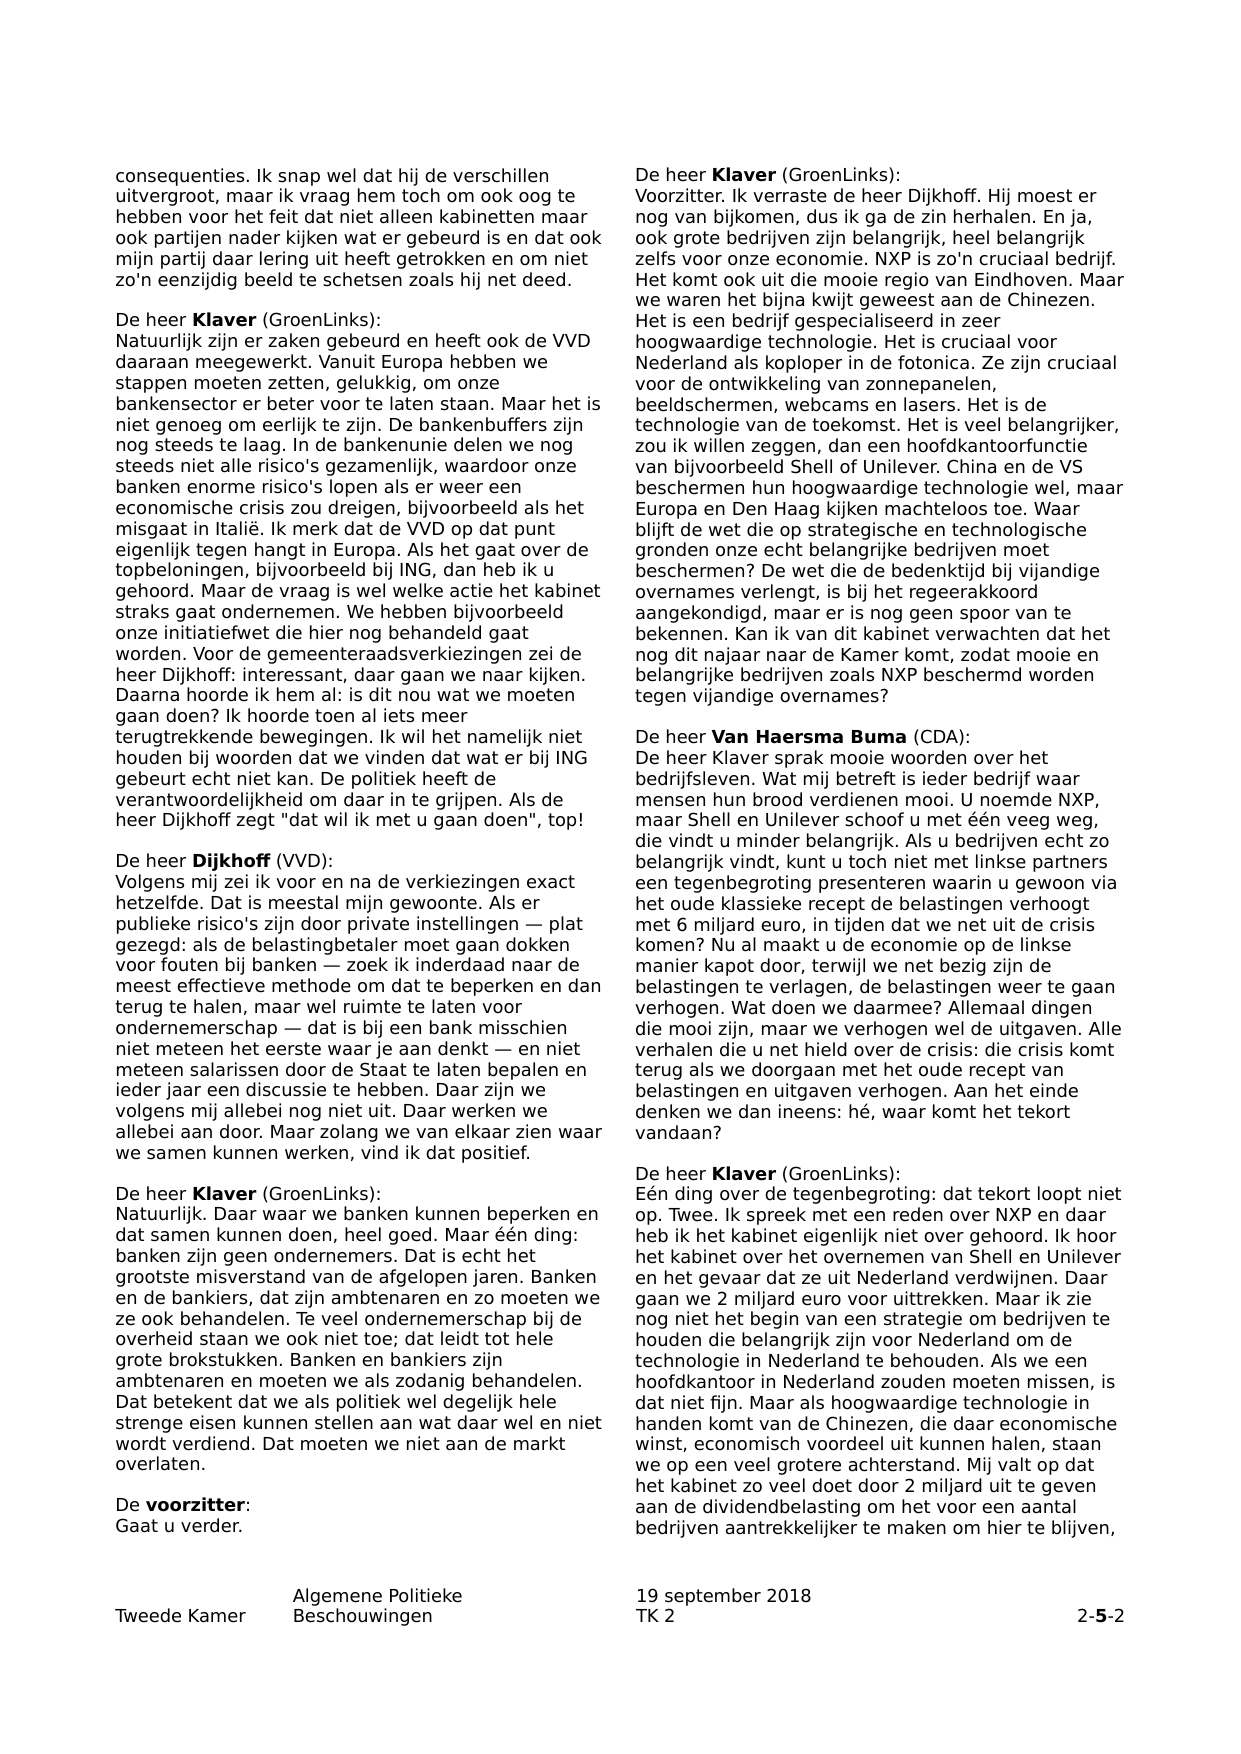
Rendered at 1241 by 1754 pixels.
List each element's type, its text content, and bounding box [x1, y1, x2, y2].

text Volgens mij zei ik voor en na de verkiezingen exact hetzelfde. Dat is meestal mijn gewoonte. Als er publieke risico's zijn door private instellingen — plat gezegd: als de belastingbetaler moet gaan dokken voor fouten bij banken — zoek ik inderdaad naar de meest effectieve methode om dat te beperken en dan terug te halen, maar wel ruimte te laten voor ondernemerschap — dat is bij een bank misschien niet meteen het eerste waar je aan denkt — en niet meteen salarissen door de Staat te laten bepalen en ieder jaar een discussie te hebben. Daar zijn we volgens mij allebei nog niet uit. Daar werken we allebei aan door. Maar zolang we van elkaar zien waar we samen kunnen werken, vind ik dat positief. [115, 872, 605, 1163]
text De heer Klaver sprak mooie woorden over het bedrijfsleven. Wat mij betreft is ieder bedrijf waar mensen hun brood verdienen mooi. U noemde NXP, maar Shell en Unilever schoof u met één veeg weg, die vindt u minder belangrijk. Als u bedrijven echt zo belangrijk vindt, kunt u toch niet met linkse partners een tegenbegroting presenteren waarin u gewoon via het oude klassieke recept de belastingen verhoogt met 6 miljard euro, in tijden dat we net uit de crisis komen? Nu al maakt u de economie op de linkse manier kapot door, terwijl we net bezig zijn de belastingen te verlagen, de belastingen weer te gaan verhogen. Wat doen we daarmee? Allemaal dingen die mooi zijn, maar we verhogen wel de uitgaven. Alle verhalen die u net hield over de crisis: die crisis komt terug als we doorgaan met het oude recept van belastingen en uitgaven verhogen. Aan het einde denken we dan ineens: hé, waar komt het tekort vandaan? [635, 748, 1125, 1143]
text Voorzitter. Ik verraste de heer Dijkhoff. Hij moest er nog van bijkomen, dus ik ga de zin herhalen. En ja, ook grote bedrijven zijn belangrijk, heel belangrijk zelfs voor onze economie. NXP is zo'n cruciaal bedrijf. Het komt ook uit die mooie regio van Eindhoven. Maar we waren het bijna kwijt geweest aan de Chinezen. Het is een bedrijf gespecialiseerd in zeer hoogwaardige technologie. Het is cruciaal voor Nederland als koploper in de fotonica. Ze zijn cruciaal voor de ontwikkeling van zonnepanelen, beeldschermen, webcams en lasers. Het is de technologie van de toekomst. Het is veel belangrijker, zou ik willen zeggen, dan een hoofdkantoorfunctie van bijvoorbeeld Shell of Unilever. China en de VS beschermen hun hoogwaardige technologie wel, maar Europa en Den Haag kijken machteloos toe. Waar blijft de wet die op strategische en technologische gronden onze echt belangrijke bedrijven moet beschermen? De wet die de bedenktijd bij vijandige overnames verlengt, is bij het regeerakkoord aangekondigd, maar er is nog geen spoor van te bekennen. Kan ik van dit kabinet verwachten dat het nog dit najaar naar de Kamer komt, zodat mooie en belangrijke bedrijven zoals NXP beschermd worden tegen vijandige overnames? [635, 186, 1125, 707]
text De heer Klaver (GroenLinks): [635, 165, 1125, 186]
text consequenties. Ik snap wel dat hij de verschillen uitvergroot, maar ik vraag hem toch om ook oog te hebben voor het feit dat niet alleen kabinetten maar ook partijen nader kijken wat er gebeurd is en dat ook mijn partij daar lering uit heeft getrokken en om niet zo'n eenzijdig beeld te schetsen zoals hij net deed. [115, 165, 605, 290]
text De heer Van Haersma Buma (CDA): [635, 727, 1125, 748]
text De heer Dijkhoff (VVD): [115, 851, 605, 872]
text De heer Klaver (GroenLinks): [115, 310, 605, 331]
text Natuurlijk. Daar waar we banken kunnen beperken en dat samen kunnen doen, heel goed. Maar één ding: banken zijn geen ondernemers. Dat is echt het grootste misverstand van de afgelopen jaren. Banken en de bankiers, dat zijn ambtenaren en zo moeten we ze ook behandelen. Te veel ondernemerschap bij de overheid staan we ook niet toe; dat leidt tot hele grote brokstukken. Banken en bankiers zijn ambtenaren en moeten we als zodanig behandelen. Dat betekent dat we als politiek wel degelijk hele strenge eisen kunnen stellen aan wat daar wel en niet wordt verdiend. Dat moeten we niet aan de markt overlaten. [115, 1204, 605, 1475]
text De heer Klaver (GroenLinks): [115, 1183, 605, 1204]
text Natuurlijk zijn er zaken gebeurd en heeft ook de VVD daaraan meegewerkt. Vanuit Europa hebben we stappen moeten zetten, gelukkig, om onze bankensector er beter voor te laten staan. Maar het is niet genoeg om eerlijk te zijn. De bankenbuffers zijn nog steeds te laag. In de bankenunie delen we nog steeds niet alle risico's gezamenlijk, waardoor onze banken enorme risico's lopen als er weer een economische crisis zou dreigen, bijvoorbeeld als het misgaat in Italië. Ik merk dat de VVD op dat punt eigenlijk tegen hangt in Europa. Als het gaat over de topbeloningen, bijvoorbeeld bij ING, dan heb ik u gehoord. Maar de vraag is wel welke actie het kabinet straks gaat ondernemen. We hebben bijvoorbeeld onze initiatiefwet die hier nog behandeld gaat worden. Voor de gemeenteraadsverkiezingen zei de heer Dijkhoff: interessant, daar gaan we naar kijken. Daarna hoorde ik hem al: is dit nou wat we moeten gaan doen? Ik hoorde toen al iets meer terugtrekkende bewegingen. Ik wil het namelijk niet houden bij woorden dat we vinden dat wat er bij ING gebeurt echt niet kan. De politiek heeft de verantwoordelijkheid om daar in te grijpen. Als de heer Dijkhoff zegt "dat wil ik met u gaan doen", top! [115, 331, 605, 831]
text De heer Klaver (GroenLinks): [635, 1163, 1125, 1184]
text Eén ding over de tegenbegroting: dat tekort loopt niet op. Twee. Ik spreek met een reden over NXP en daar heb ik het kabinet eigenlijk niet over gehoord. Ik hoor het kabinet over het overnemen van Shell en Unilever en het gevaar dat ze uit Nederland verdwijnen. Daar gaan we 2 miljard euro voor uittrekken. Maar ik zie nog niet het begin van een strategie om bedrijven te houden die belangrijk zijn voor Nederland om de technologie in Nederland te behouden. Als we een hoofdkantoor in Nederland zouden moeten missen, is dat niet fijn. Maar als hoogwaardige technologie in handen komt van de Chinezen, die daar economische winst, economisch voordeel uit kunnen halen, staan we op een veel grotere achterstand. Mij valt op dat het kabinet zo veel doet door 2 miljard uit te geven aan de dividendbelasting om het voor een aantal bedrijven aantrekkelijker te maken om hier te blijven, [635, 1184, 1125, 1538]
text Gaat u verder. [115, 1516, 605, 1537]
text De voorzitter: [115, 1495, 605, 1516]
